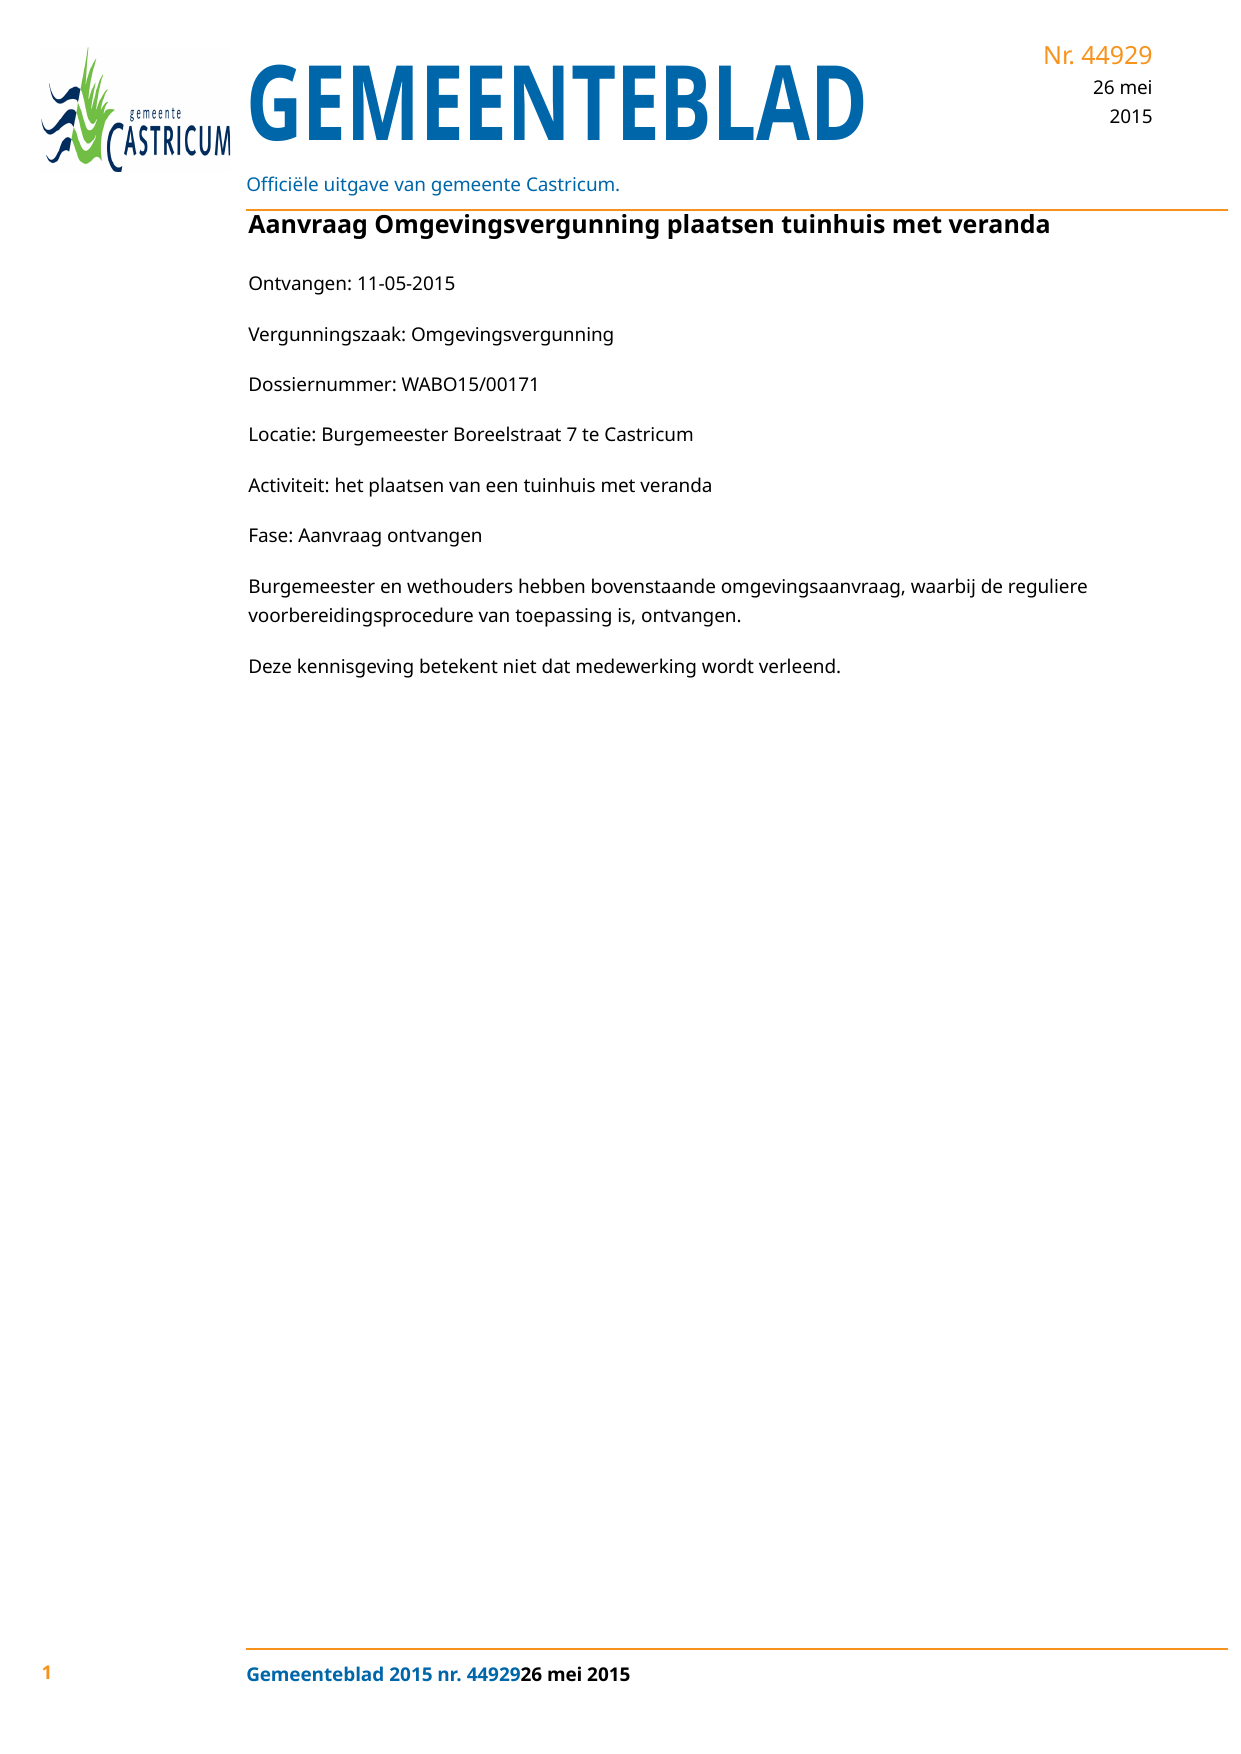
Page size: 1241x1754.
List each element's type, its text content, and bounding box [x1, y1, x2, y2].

text Locatie: Burgemeester Boreelstraat 7 te Castricum [248, 422, 1152, 447]
text Aanvraag Omgevingsvergunning plaatsen tuinhuis met veranda [248, 211, 1152, 241]
text Burgemeester en wethouders hebben bovenstaande omgevingsaanvraag, waarbij de reguliere voorbereidingsprocedure van toepassing is, ontvangen. [248, 573, 1152, 628]
text Activiteit: het plaatsen van een tuinhuis met veranda [248, 472, 1152, 498]
picture [41, 47, 231, 172]
text Ontvangen: 11-05-2015 [248, 270, 1152, 296]
text Dossiernummer: WABO15/00171 [248, 371, 1152, 397]
text Fase: Aanvraag ontvangen [248, 522, 1152, 548]
text Deze kennisgeving betekent niet dat medewerking wordt verleend. [248, 653, 1152, 678]
text Vergunningszaak: Omgevingsvergunning [248, 321, 1152, 346]
